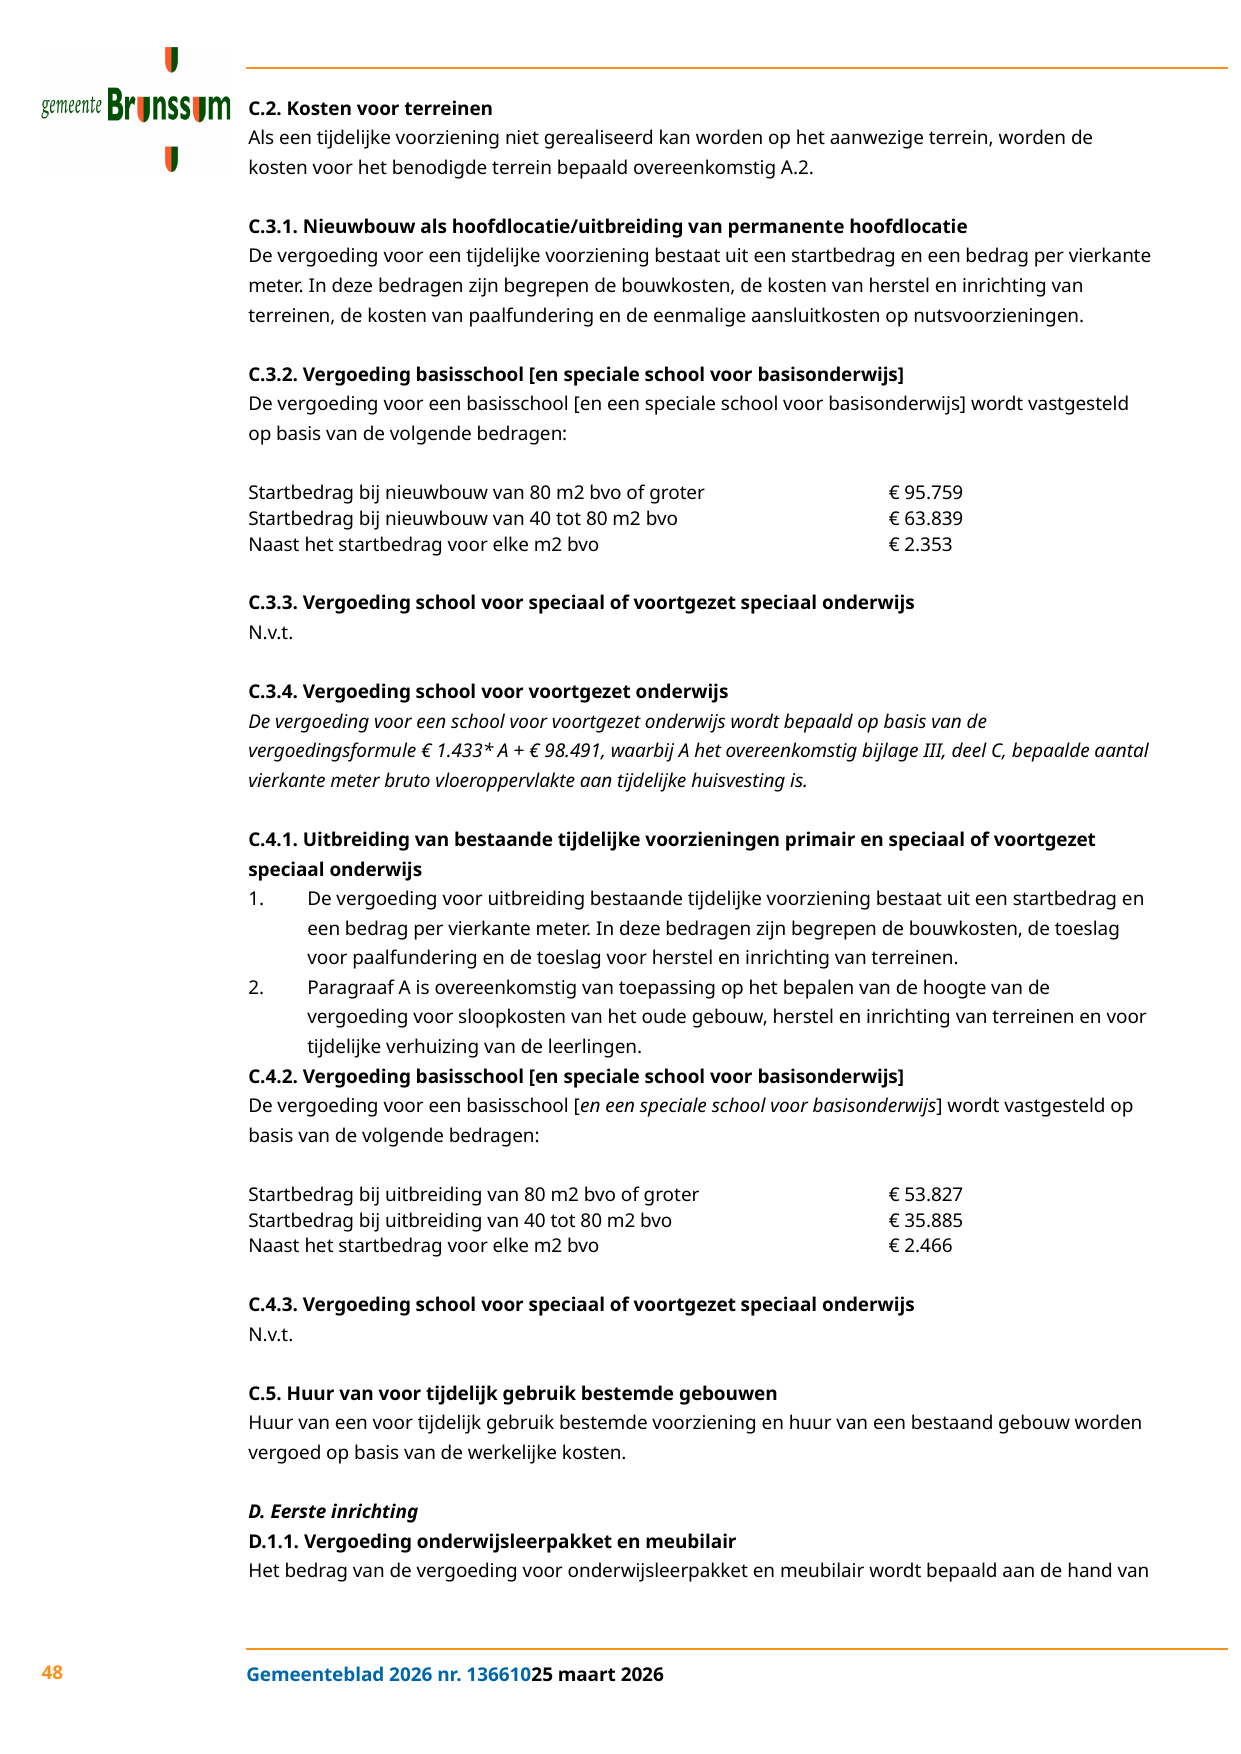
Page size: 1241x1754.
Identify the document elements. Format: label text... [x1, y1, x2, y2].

text C.5. Huur van voor tijdelijk gebruik bestemde gebouwen [248, 1380, 1152, 1406]
text N.v.t. [248, 619, 1152, 645]
text Huur van een voor tijdelijk gebruik bestemde voorziening en huur van een bestaand gebouw worden vergoed op basis van de werkelijke kosten. [248, 1409, 1152, 1465]
text C.2. Kosten voor terreinen [248, 95, 1152, 121]
table_cell Naast het startbedrag voor elke m2 bvo [248, 531, 888, 557]
text Het bedrag van de vergoeding voor onderwijsleerpakket en meubilair wordt bepaald aan de hand van [248, 1557, 1152, 1583]
text C.4.3. Vergoeding school voor speciaal of voortgezet speciaal onderwijs [248, 1291, 1152, 1317]
table_header Startbedrag bij uitbreiding van 80 m2 bvo of groter [248, 1181, 888, 1207]
list Paragraaf A is overeenkomstig van toepassing op het bepalen van de hoogte van de vergoeding voor sloopkosten van het oude gebouw, herstel en inrichting van terreinen en voor tijdelijke verhuizing van de leerlingen. [248, 974, 1152, 1059]
text C.3.2. Vergoeding basisschool [en speciale school voor basisonderwijs] [248, 361, 1152, 387]
table_cell Startbedrag bij uitbreiding van 40 tot 80 m2 bvo [248, 1207, 888, 1233]
table_header € 53.827 [889, 1181, 1152, 1207]
text C.3.3. Vergoeding school voor speciaal of voortgezet speciaal onderwijs [248, 589, 1152, 615]
text C.3.1. Nieuwbouw als hoofdlocatie/uitbreiding van permanente hoofdlocatie [248, 213, 1152, 239]
table_header € 95.759 [889, 480, 1152, 505]
text De vergoeding voor een basisschool [en een speciale school voor basisonderwijs] wordt vastgesteld op basis van de volgende bedragen: [248, 1092, 1152, 1148]
text De vergoeding voor een tijdelijke voorziening bestaat uit een startbedrag en een bedrag per vierkante meter. In deze bedragen zijn begrepen de bouwkosten, de kosten van herstel en inrichting van terreinen, de kosten van paalfundering en de eenmalige aansluitkosten op nutsvoorzieningen. [248, 243, 1152, 328]
table_cell € 2.353 [889, 531, 1152, 557]
table_cell € 63.839 [889, 505, 1152, 531]
text D.1.1. Vergoeding onderwijsleerpakket en meubilair [248, 1528, 1152, 1554]
text De vergoeding voor een basisschool [en een speciale school voor basisonderwijs] wordt vastgesteld op basis van de volgende bedragen: [248, 391, 1152, 446]
text D. Eerste inrichting [248, 1498, 1152, 1524]
text C.4.1. Uitbreiding van bestaande tijdelijke voorzieningen primair en speciaal of voortgezet speciaal onderwijs [248, 826, 1152, 881]
table_cell € 35.885 [889, 1207, 1152, 1233]
table_cell € 2.466 [889, 1233, 1152, 1258]
table_cell Naast het startbedrag voor elke m2 bvo [248, 1233, 888, 1258]
table_cell Startbedrag bij nieuwbouw van 40 tot 80 m2 bvo [248, 505, 888, 531]
text Als een tijdelijke voorziening niet gerealiseerd kan worden op het aanwezige terrein, worden de kosten voor het benodigde terrein bepaald overeenkomstig A.2. [248, 124, 1152, 180]
text C.3.4. Vergoeding school voor voortgezet onderwijs [248, 678, 1152, 704]
list De vergoeding voor uitbreiding bestaande tijdelijke voorziening bestaat uit een startbedrag en een bedrag per vierkante meter. In deze bedragen zijn begrepen de bouwkosten, de toeslag voor paalfundering en de toeslag voor herstel en inrichting van terreinen. [248, 885, 1152, 970]
text N.v.t. [248, 1321, 1152, 1347]
text C.4.2. Vergoeding basisschool [en speciale school voor basisonderwijs] [248, 1063, 1152, 1088]
table_header Startbedrag bij nieuwbouw van 80 m2 bvo of groter [248, 480, 888, 505]
text De vergoeding voor een school voor voortgezet onderwijs wordt bepaald op basis van de vergoedingsformule € 1.433* A + € 98.491, waarbij A het overeenkomstig bijlage III, deel C, bepaalde aantal vierkante meter bruto vloeroppervlakte aan tijdelijke huisvesting is. [248, 708, 1152, 793]
picture [41, 47, 231, 172]
